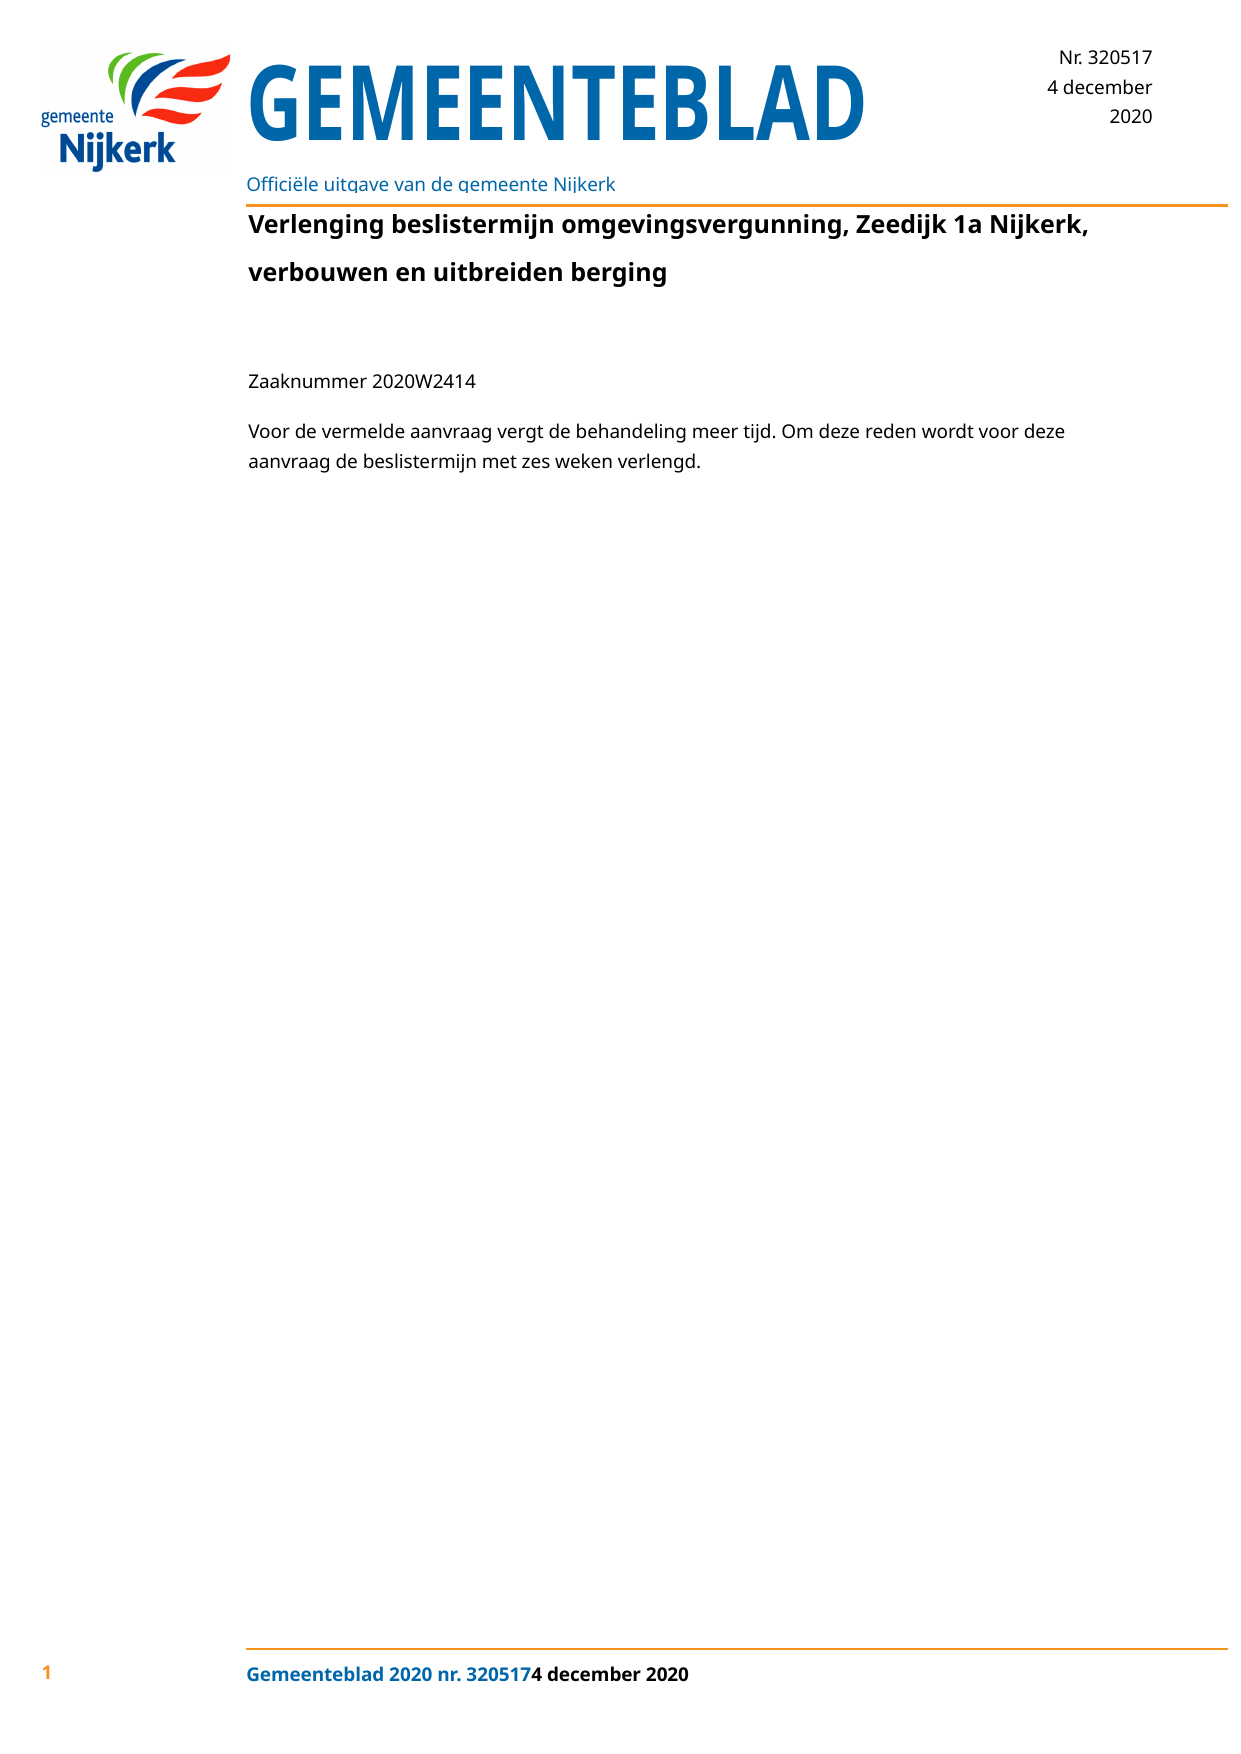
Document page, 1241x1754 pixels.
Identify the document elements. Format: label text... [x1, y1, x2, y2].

text Zaaknummer 2020W2414 [248, 368, 1152, 394]
picture [41, 47, 231, 172]
text Verlenging beslistermijn omgevingsvergunning, Zeedijk 1a Nijkerk, verbouwen en uitbreiden berging [248, 207, 1152, 288]
text Voor de vermelde aanvraag vergt de behandeling meer tijd. Om deze reden wordt voor deze aanvraag de beslistermijn met zes weken verlengd. [248, 419, 1152, 474]
